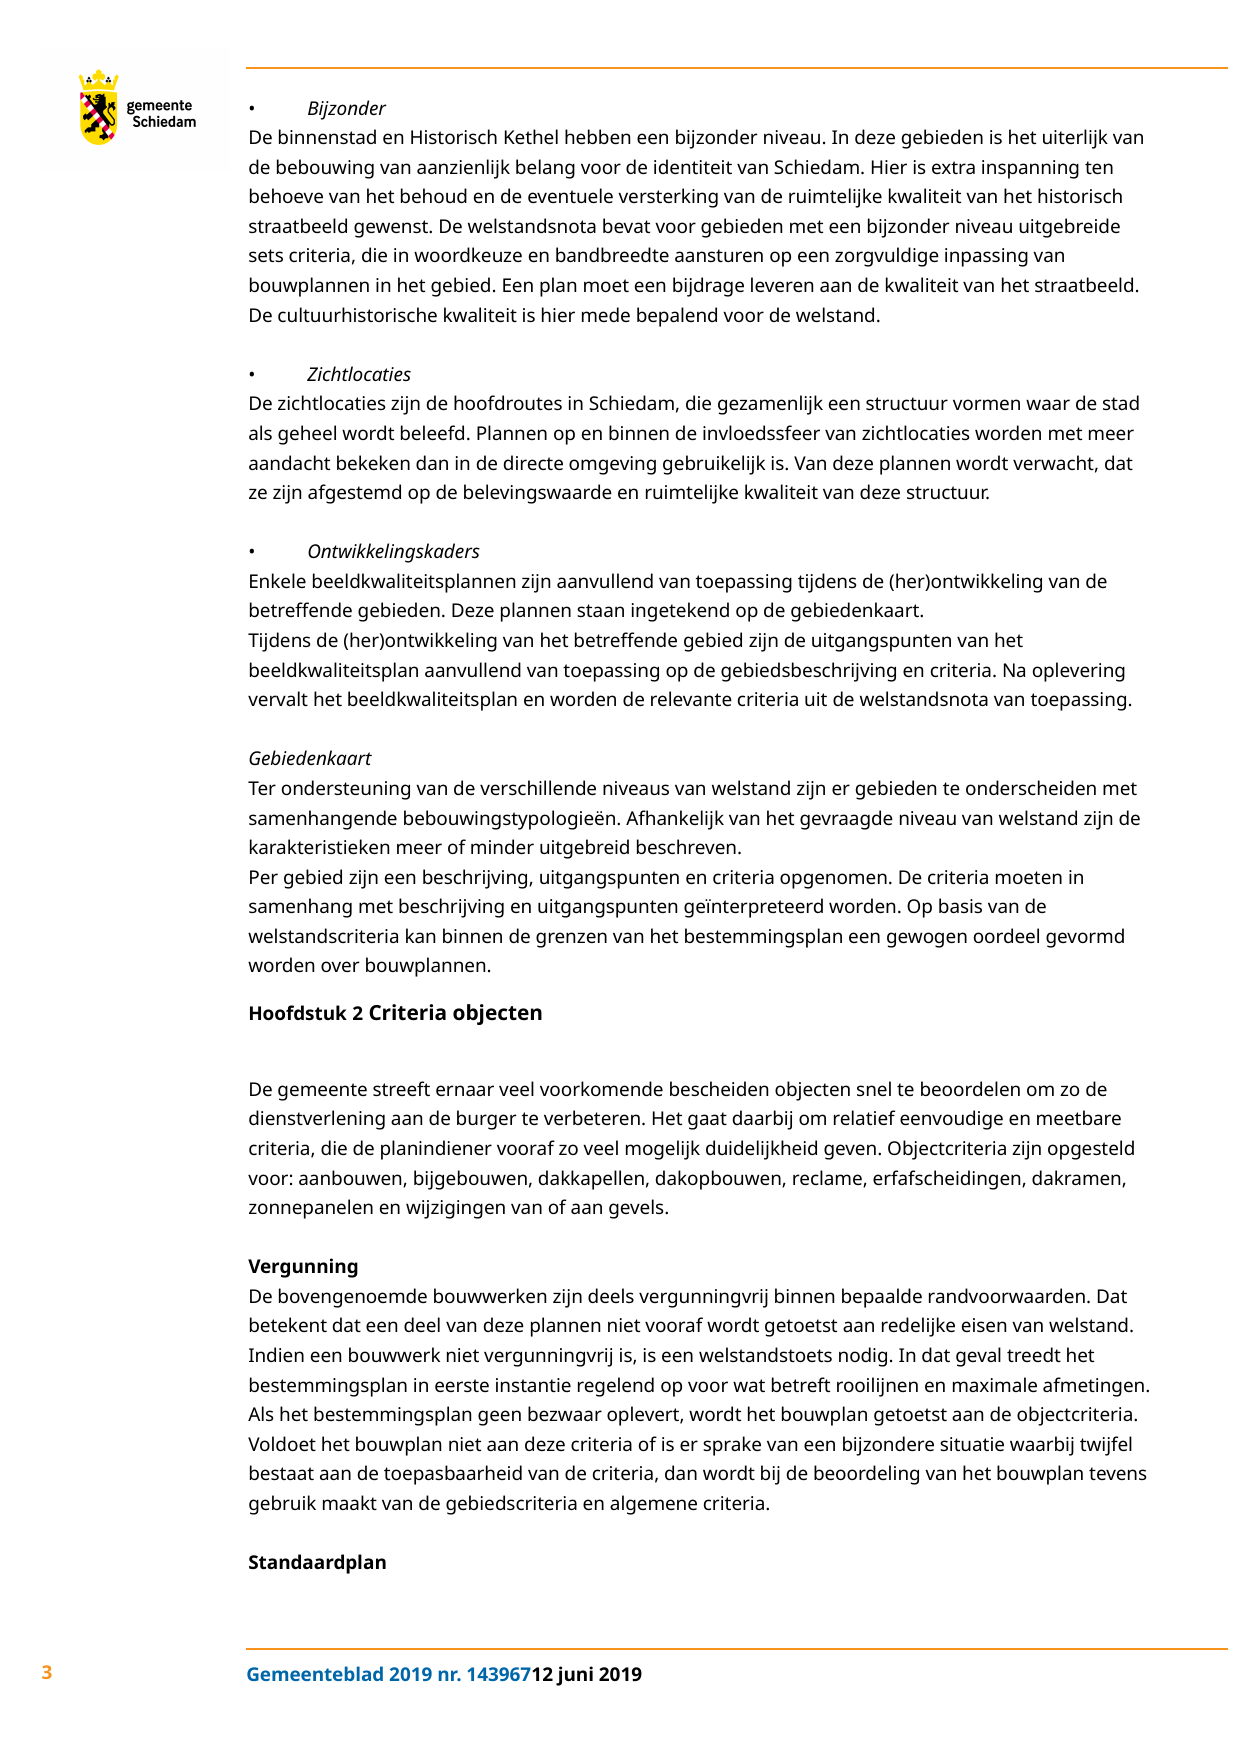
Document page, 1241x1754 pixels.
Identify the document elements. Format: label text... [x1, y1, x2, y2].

text Per gebied zijn een beschrijving, uitgangspunten en criteria opgenomen. De criteria moeten in samenhang met beschrijving en uitgangspunten geïnterpreteerd worden. Op basis van de welstandscriteria kan binnen de grenzen van het bestemmingsplan een gewogen oordeel gevormd worden over bouwplannen. [248, 864, 1152, 978]
text Hoofdstuk 2 Criteria objecten [248, 998, 1152, 1027]
text De zichtlocaties zijn de hoofdroutes in Schiedam, die gezamenlijk een structuur vormen waar de stad als geheel wordt beleefd. Plannen op en binnen de invloedssfeer van zichtlocaties worden met meer aandacht bekeken dan in de directe omgeving gebruikelijk is. Van deze plannen wordt verwacht, dat ze zijn afgestemd op de belevingswaarde en ruimtelijke kwaliteit van deze structuur. [248, 391, 1152, 505]
list Ontwikkelingskaders [248, 538, 1152, 564]
text Tijdens de (her)ontwikkeling van het betreffende gebied zijn de uitgangspunten van het beeldkwaliteitsplan aanvullend van toepassing op de gebiedsbeschrijving en criteria. Na oplevering vervalt het beeldkwaliteitsplan en worden de relevante criteria uit de welstandsnota van toepassing. [248, 627, 1152, 712]
text De binnenstad en Historisch Kethel hebben een bijzonder niveau. In deze gebieden is het uiterlijk van de bebouwing van aanzienlijk belang voor de identiteit van Schiedam. Hier is extra inspanning ten behoeve van het behoud en de eventuele versterking van de ruimtelijke kwaliteit van het historisch straatbeeld gewenst. De welstandsnota bevat voor gebieden met een bijzonder niveau uitgebreide sets criteria, die in woordkeuze en bandbreedte aansturen op een zorgvuldige inpassing van bouwplannen in het gebied. Een plan moet een bijdrage leveren aan de kwaliteit van het straatbeeld. De cultuurhistorische kwaliteit is hier mede bepalend voor de welstand. [248, 124, 1152, 328]
text Standaardplan [248, 1549, 1152, 1575]
list Bijzonder [248, 95, 1152, 121]
text Vergunning [248, 1253, 1152, 1279]
text De gemeente streeft ernaar veel voorkomende bescheiden objecten snel te beoordelen om zo de dienstverlening aan de burger te verbeteren. Het gaat daarbij om relatief eenvoudige en meetbare criteria, die de planindiener vooraf zo veel mogelijk duidelijkheid geven. Objectcriteria zijn opgesteld voor: aanbouwen, bijgebouwen, dakkapellen, dakopbouwen, reclame, erfafscheidingen, dakramen, zonnepanelen en wijzigingen van of aan gevels. [248, 1076, 1152, 1220]
text Gebiedenkaart [248, 746, 1152, 771]
text Ter ondersteuning van de verschillende niveaus van welstand zijn er gebieden te onderscheiden met samenhangende bebouwingstypologieën. Afhankelijk van het gevraagde niveau van welstand zijn de karakteristieken meer of minder uitgebreid beschreven. [248, 775, 1152, 860]
text Enkele beeldkwaliteitsplannen zijn aanvullend van toepassing tijdens de (her)ontwikkeling van de betreffende gebieden. Deze plannen staan ingetekend op de gebiedenkaart. [248, 568, 1152, 623]
list Zichtlocaties [248, 361, 1152, 387]
picture [41, 47, 231, 172]
text De bovengenoemde bouwwerken zijn deels vergunningvrij binnen bepaalde randvoorwaarden. Dat betekent dat een deel van deze plannen niet vooraf wordt getoetst aan redelijke eisen van welstand. Indien een bouwwerk niet vergunningvrij is, is een welstandstoets nodig. In dat geval treedt het bestemmingsplan in eerste instantie regelend op voor wat betreft rooilijnen en maximale afmetingen. Als het bestemmingsplan geen bezwaar oplevert, wordt het bouwplan getoetst aan de objectcriteria. Voldoet het bouwplan niet aan deze criteria of is er sprake van een bijzondere situatie waarbij twijfel bestaat aan de toepasbaarheid van de criteria, dan wordt bij de beoordeling van het bouwplan tevens gebruik maakt van de gebiedscriteria en algemene criteria. [248, 1283, 1152, 1516]
